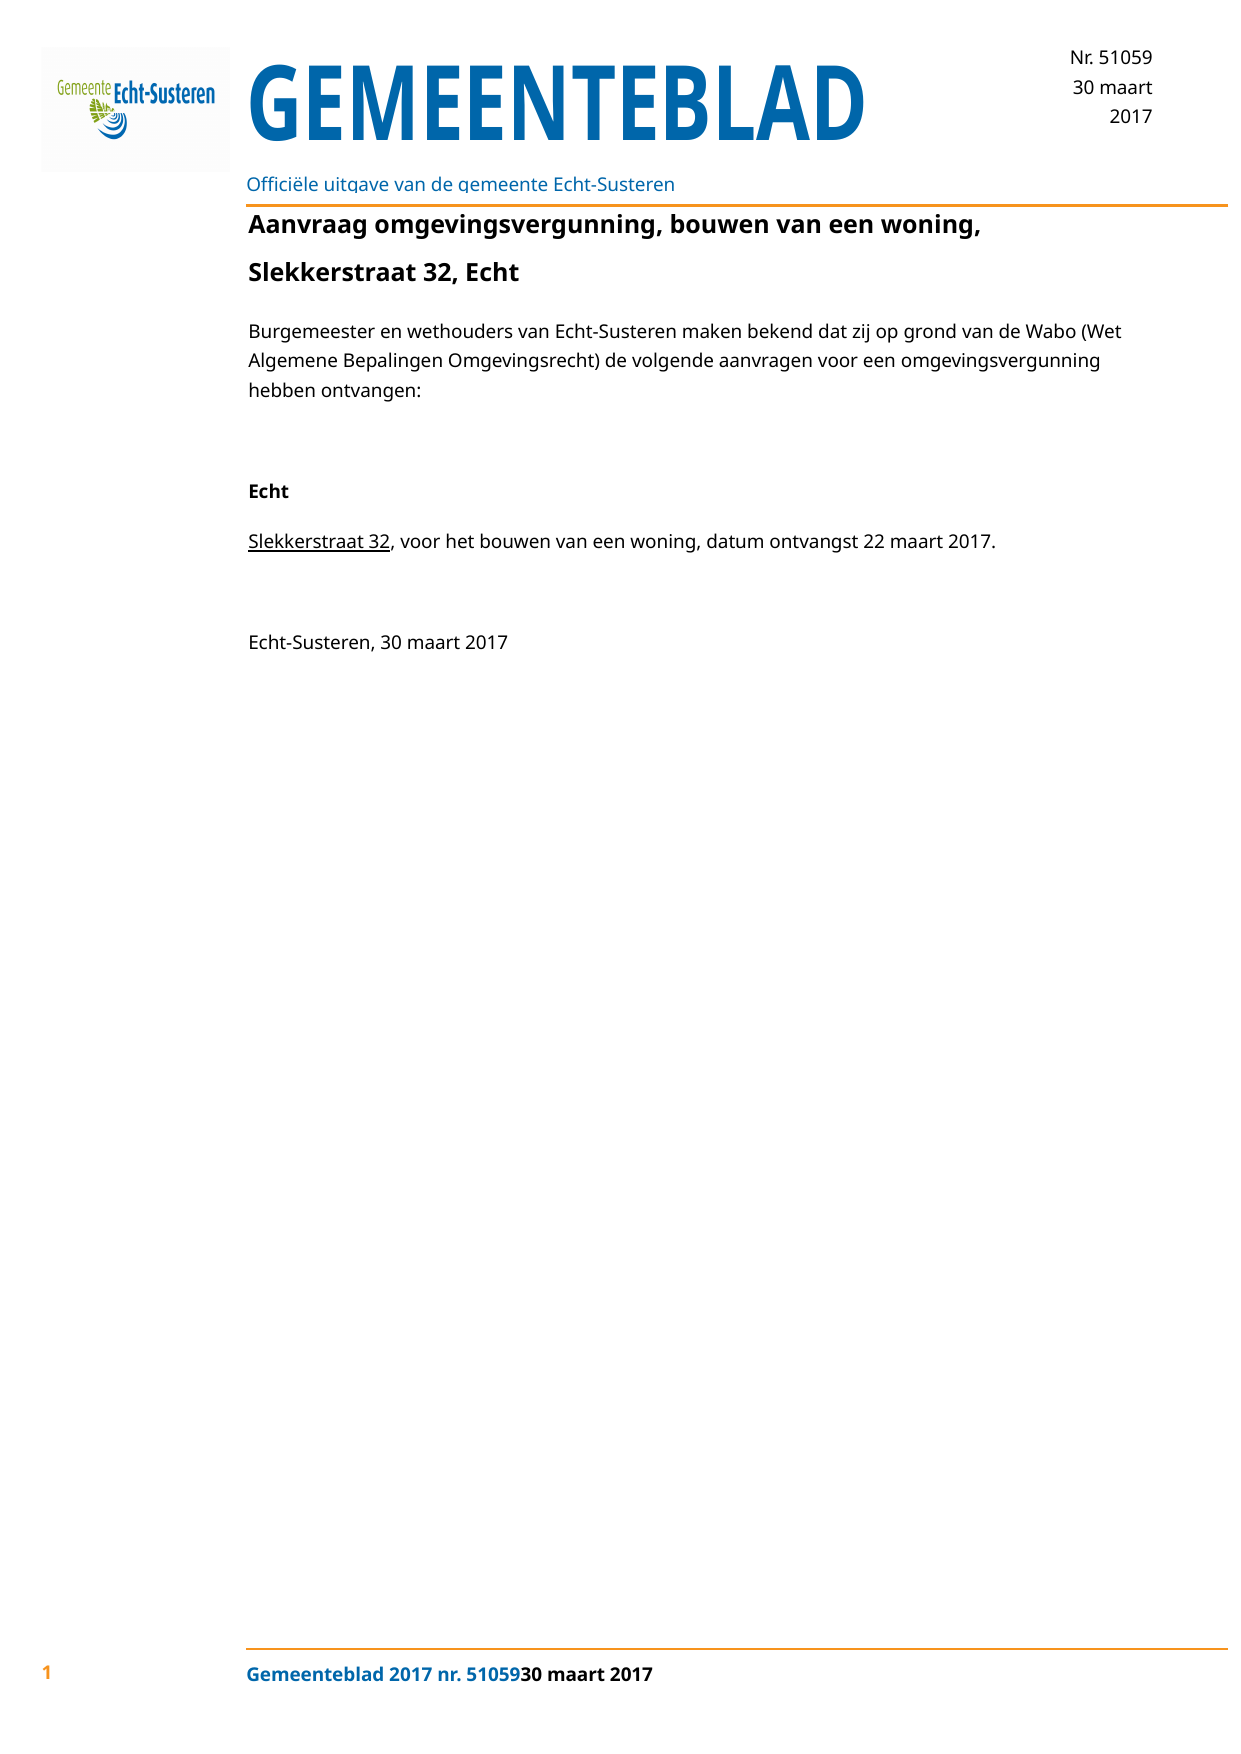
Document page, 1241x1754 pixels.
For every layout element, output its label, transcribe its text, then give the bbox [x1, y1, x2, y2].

text Echt-Susteren, 30 maart 2017 [248, 629, 1152, 655]
text Burgemeester en wethouders van Echt-Susteren maken bekend dat zij op grond van de Wabo (Wet Algemene Bepalingen Omgevingsrecht) de volgende aanvragen voor een omgevingsvergunning hebben ontvangen: [248, 318, 1152, 403]
text Echt [248, 478, 1152, 504]
picture [41, 47, 231, 172]
text Slekkerstraat 32, voor het bouwen van een woning, datum ontvangst 22 maart 2017. [248, 528, 1152, 554]
text Aanvraag omgevingsvergunning, bouwen van een woning, Slekkerstraat 32, Echt [248, 207, 1152, 288]
